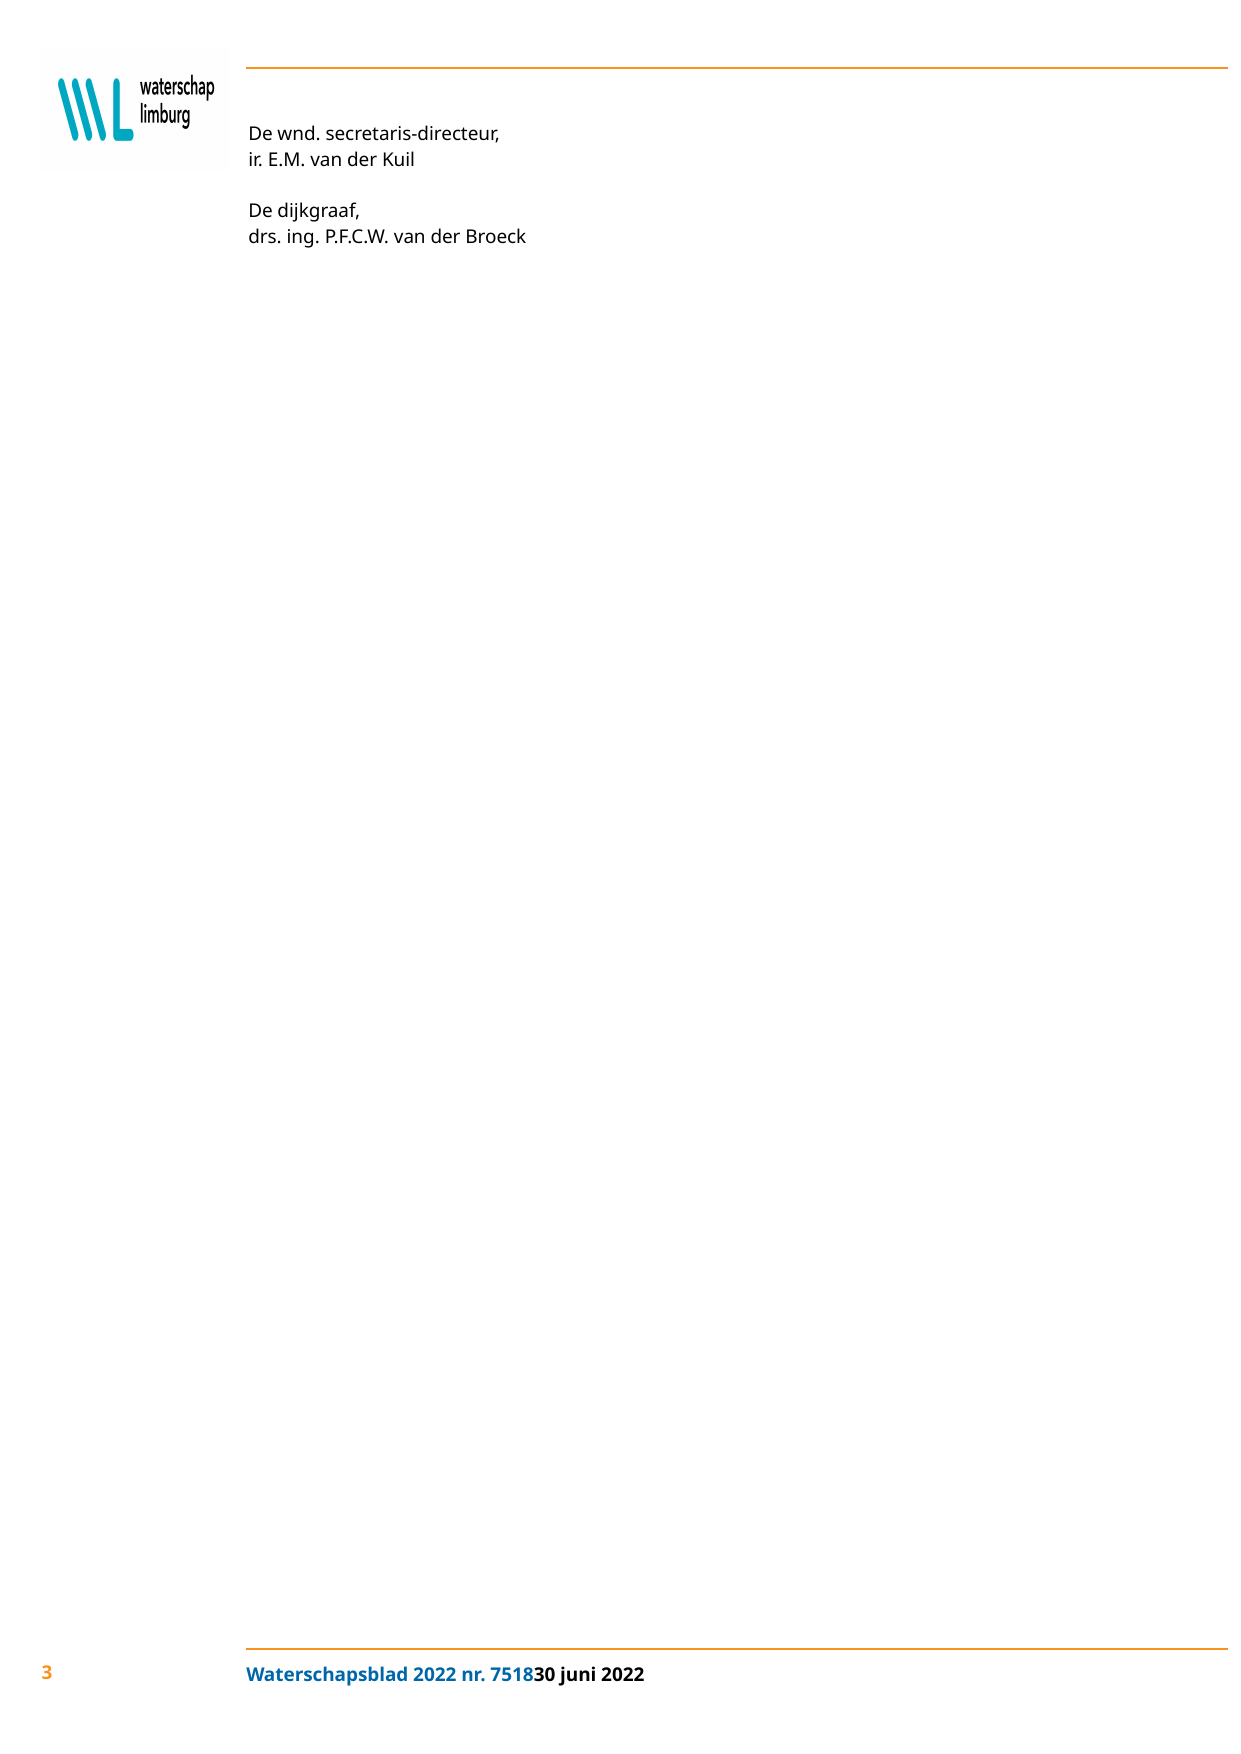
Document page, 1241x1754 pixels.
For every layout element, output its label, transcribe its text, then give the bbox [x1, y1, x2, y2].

text De dijkgraaf, [248, 198, 1152, 223]
picture [41, 47, 231, 172]
text ir. E.M. van der Kuil [248, 146, 1152, 172]
text De wnd. secretaris-directeur, [248, 121, 1152, 146]
text drs. ing. P.F.C.W. van der Broeck [248, 223, 1152, 249]
